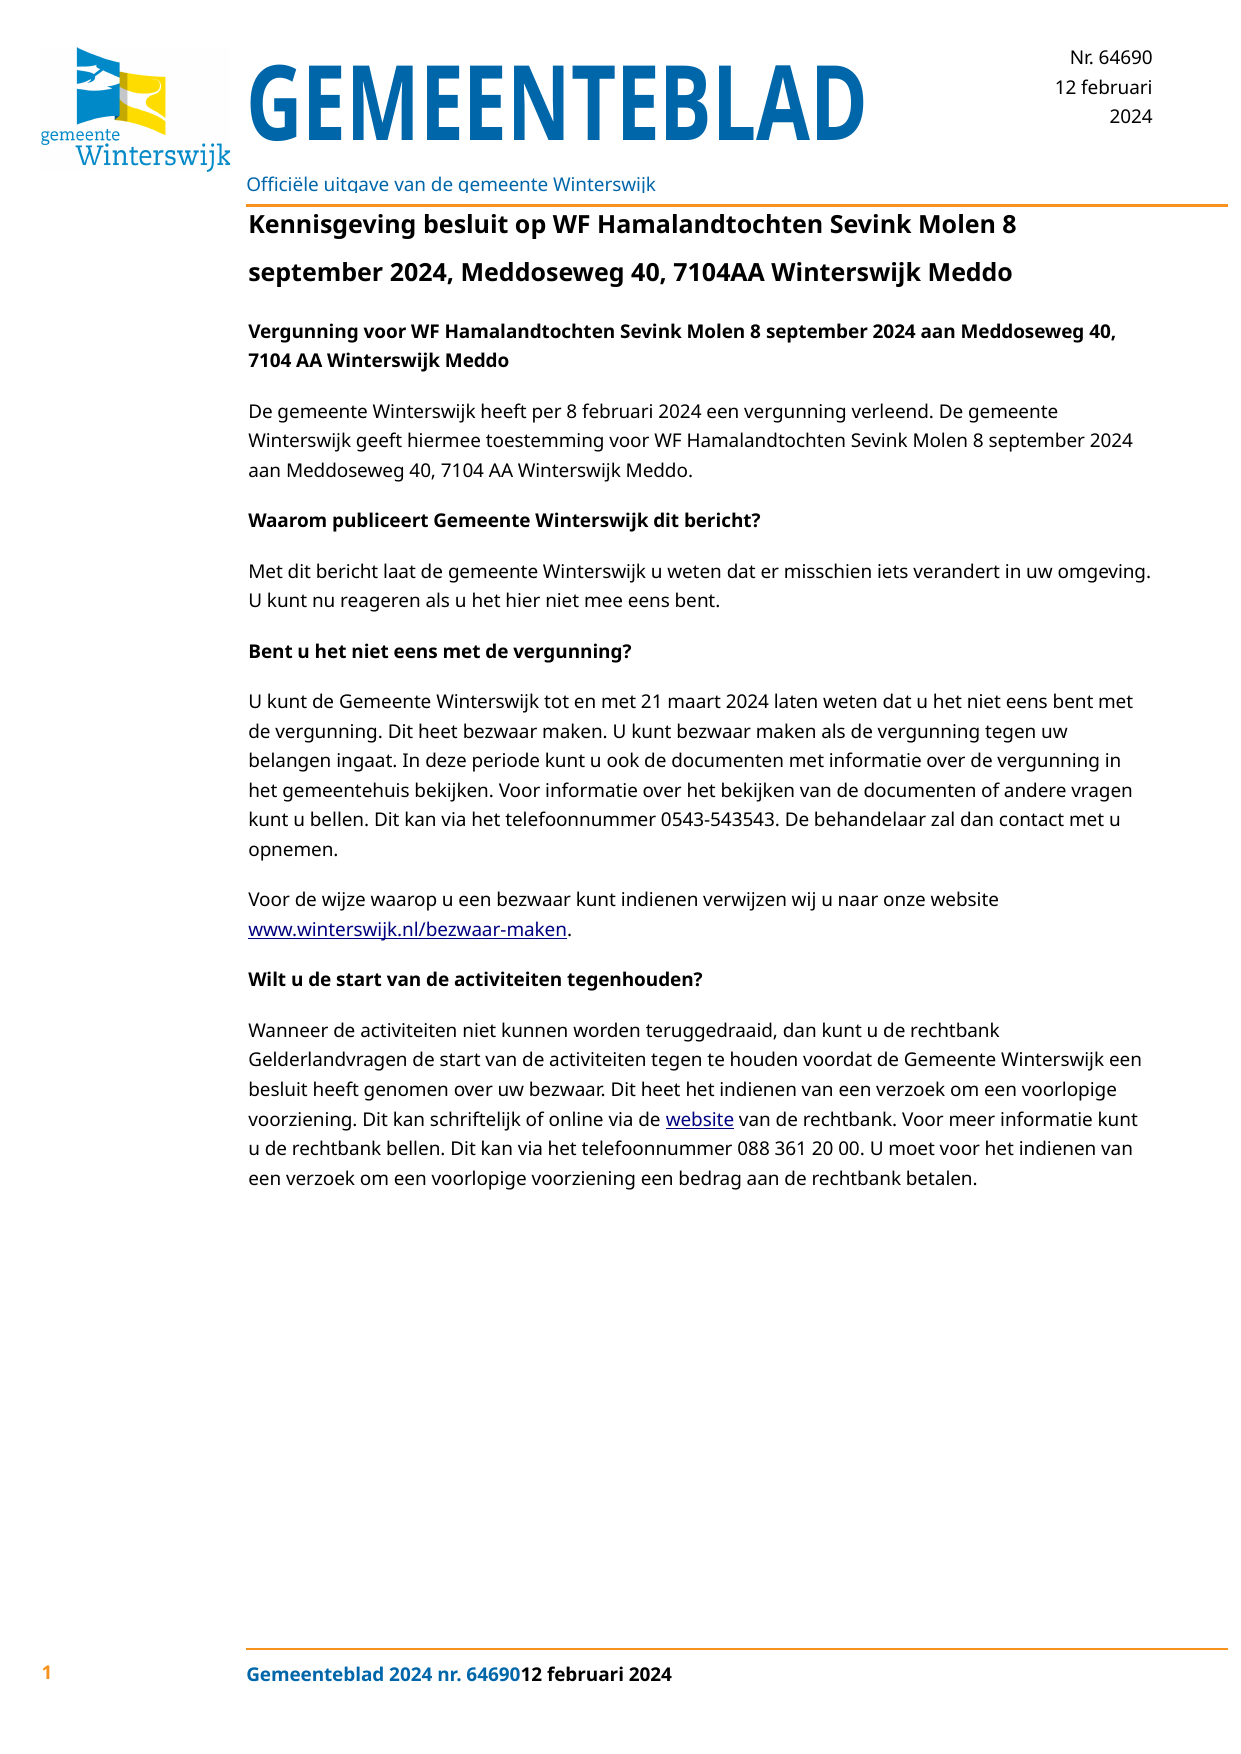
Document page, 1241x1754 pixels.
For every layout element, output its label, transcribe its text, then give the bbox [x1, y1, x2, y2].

picture [41, 47, 231, 172]
text Wilt u de start van de activiteiten tegenhouden? [248, 967, 1152, 992]
text De gemeente Winterswijk heeft per 8 februari 2024 een vergunning verleend. De gemeente Winterswijk geeft hiermee toestemming voor WF Hamalandtochten Sevink Molen 8 september 2024 aan Meddoseweg 40, 7104 AA Winterswijk Meddo. [248, 398, 1152, 483]
text Met dit bericht laat de gemeente Winterswijk u weten dat er misschien iets verandert in uw omgeving. U kunt nu reageren als u het hier niet mee eens bent. [248, 558, 1152, 613]
text Bent u het niet eens met de vergunning? [248, 638, 1152, 664]
text Vergunning voor WF Hamalandtochten Sevink Molen 8 september 2024 aan Meddoseweg 40, 7104 AA Winterswijk Meddo [248, 318, 1152, 373]
text Kennisgeving besluit op WF Hamalandtochten Sevink Molen 8 september 2024, Meddoseweg 40, 7104AA Winterswijk Meddo [248, 207, 1152, 288]
text Wanneer de activiteiten niet kunnen worden teruggedraaid, dan kunt u de rechtbank Gelderlandvragen de start van de activiteiten tegen te houden voordat de Gemeente Winterswijk een besluit heeft genomen over uw bezwaar. Dit heet het indienen van een verzoek om een voorlopige voorziening. Dit kan schriftelijk of online via de website van de rechtbank. Voor meer informatie kunt u de rechtbank bellen. Dit kan via het telefoonnummer 088 361 20 00. U moet voor het indienen van een verzoek om een voorlopige voorziening een bedrag aan de rechtbank betalen. [248, 1017, 1152, 1191]
text Voor de wijze waarop u een bezwaar kunt indienen verwijzen wij u naar onze website www.winterswijk.nl/bezwaar-maken. [248, 887, 1152, 942]
text U kunt de Gemeente Winterswijk tot en met 21 maart 2024 laten weten dat u het niet eens bent met de vergunning. Dit heet bezwaar maken. U kunt bezwaar maken als de vergunning tegen uw belangen ingaat. In deze periode kunt u ook de documenten met informatie over de vergunning in het gemeentehuis bekijken. Voor informatie over het bekijken van de documenten of andere vragen kunt u bellen. Dit kan via het telefoonnummer 0543-543543. De behandelaar zal dan contact met u opnemen. [248, 688, 1152, 862]
text Waarom publiceert Gemeente Winterswijk dit bericht? [248, 507, 1152, 533]
picture [225, 153, 231, 162]
